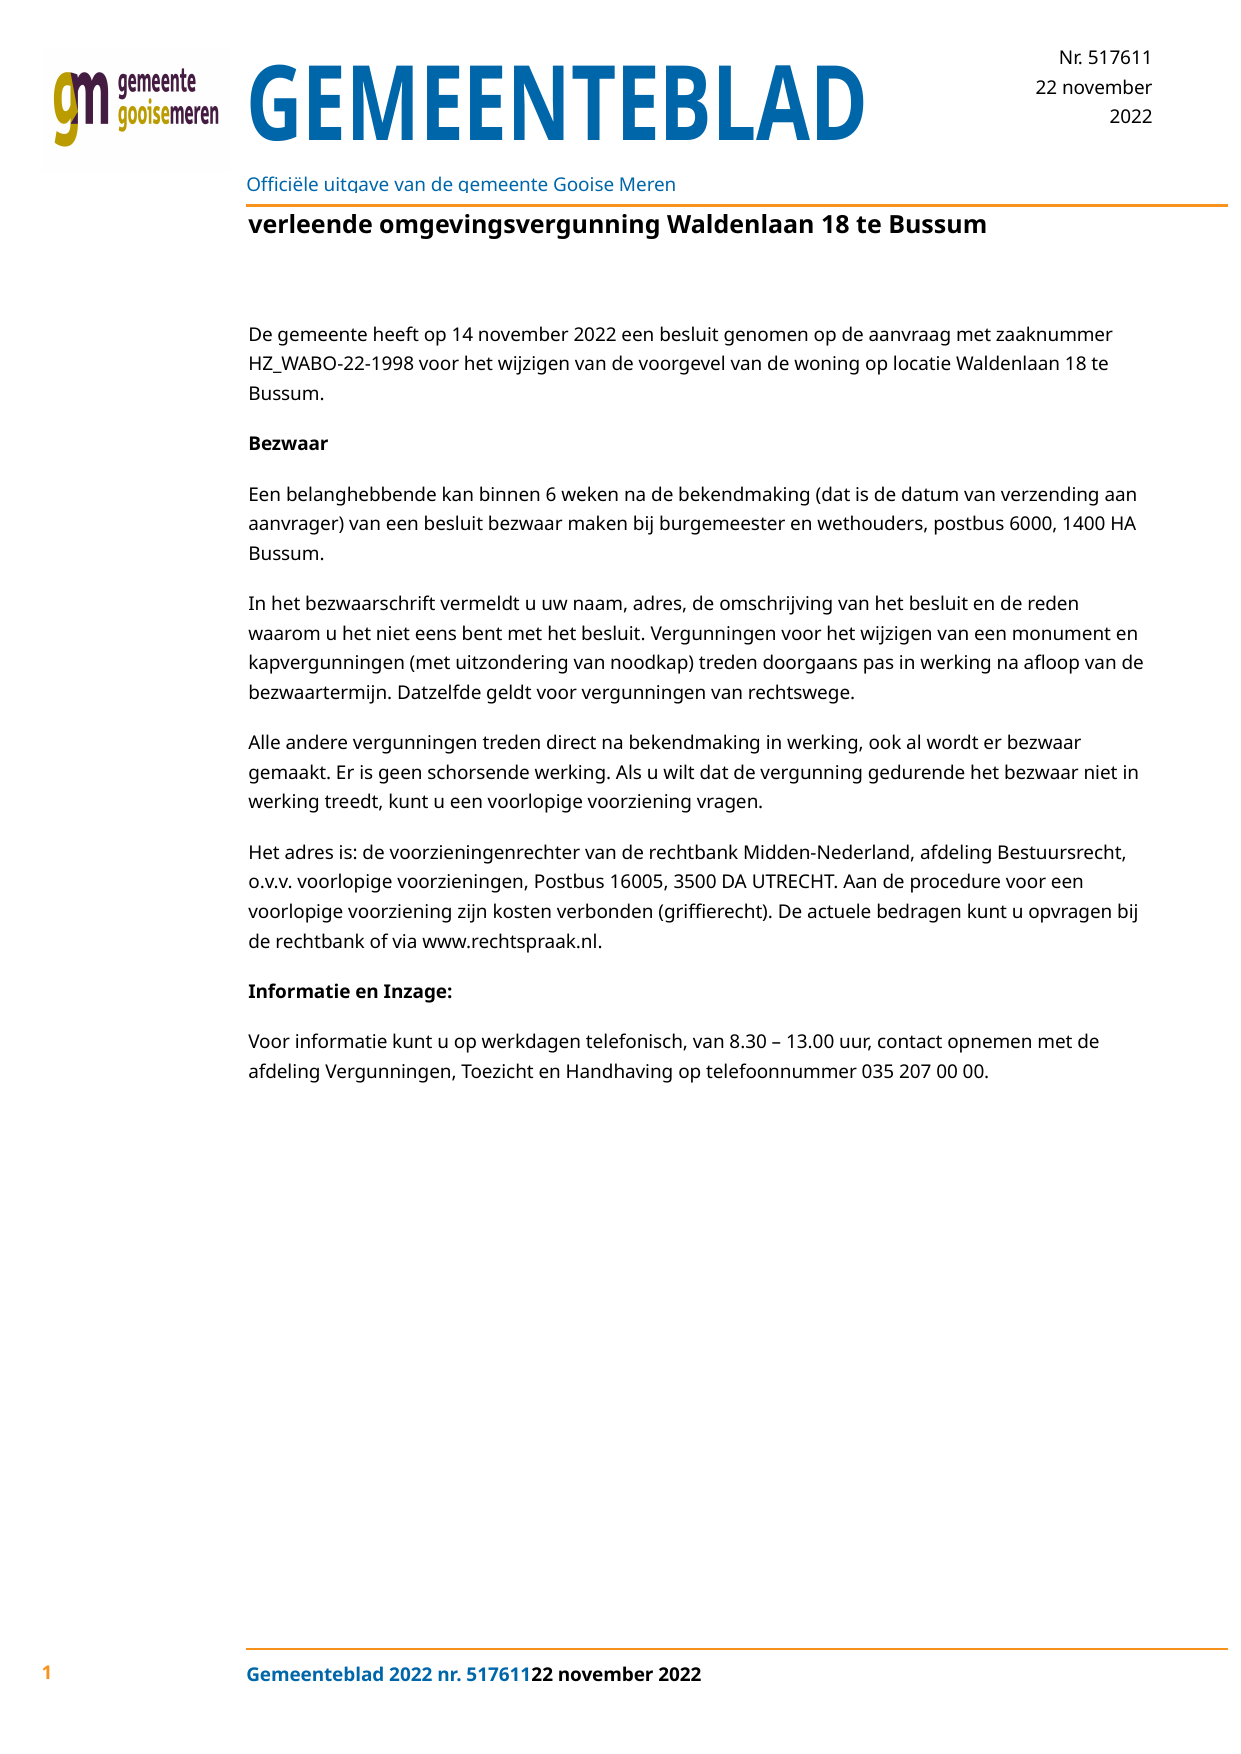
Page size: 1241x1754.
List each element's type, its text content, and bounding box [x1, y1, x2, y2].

picture [41, 47, 231, 172]
text De gemeente heeft op 14 november 2022 een besluit genomen op de aanvraag met zaaknummer HZ_WABO-22-1998 voor het wijzigen van de voorgevel van de woning op locatie Waldenlaan 18 te Bussum. [248, 321, 1152, 406]
text Informatie en Inzage: [248, 978, 1152, 1004]
text Het adres is: de voorzieningenrechter van de rechtbank Midden-Nederland, afdeling Bestuursrecht, o.v.v. voorlopige voorzieningen, Postbus 16005, 3500 DA UTRECHT. Aan de procedure voor een voorlopige voorziening zijn kosten verbonden (griffierecht). De actuele bedragen kunt u opvragen bij de rechtbank of via www.rechtspraak.nl. [248, 839, 1152, 953]
text In het bezwaarschrift vermeldt u uw naam, adres, de omschrijving van het besluit en de reden waarom u het niet eens bent met het besluit. Vergunningen voor het wijzigen van een monument en kapvergunningen (met uitzondering van noodkap) treden doorgaans pas in werking na afloop van de bezwaartermijn. Datzelfde geldt voor vergunningen van rechtswege. [248, 590, 1152, 705]
text Voor informatie kunt u op werkdagen telefonisch, van 8.30 – 13.00 uur, contact opnemen met de afdeling Vergunningen, Toezicht en Handhaving op telefoonnummer 035 207 00 00. [248, 1029, 1152, 1084]
text Een belanghebbende kan binnen 6 weken na de bekendmaking (dat is de datum van verzending aan aanvrager) van een besluit bezwaar maken bij burgemeester en wethouders, postbus 6000, 1400 HA Bussum. [248, 481, 1152, 566]
text Bezwaar [248, 430, 1152, 456]
text verleende omgevingsvergunning Waldenlaan 18 te Bussum [248, 207, 1152, 241]
text Alle andere vergunningen treden direct na bekendmaking in werking, ook al wordt er bezwaar gemaakt. Er is geen schorsende werking. Als u wilt dat de vergunning gedurende het bezwaar niet in werking treedt, kunt u een voorlopige voorziening vragen. [248, 729, 1152, 814]
